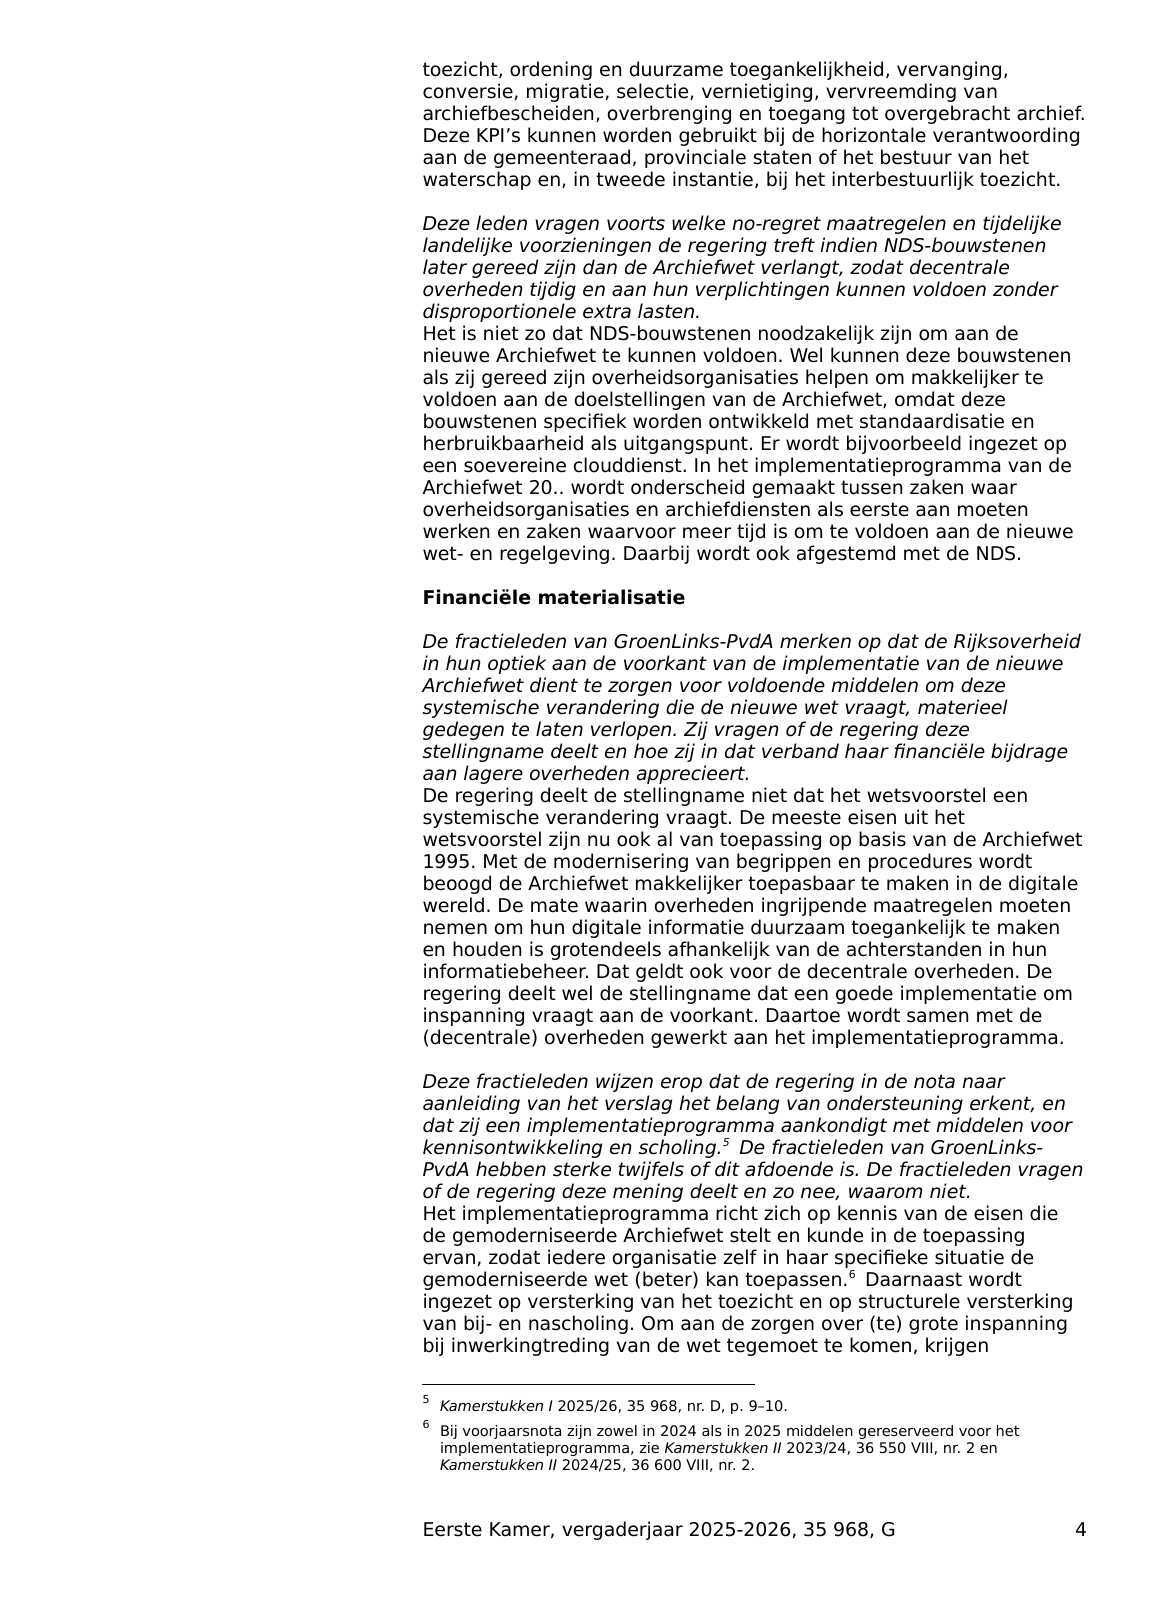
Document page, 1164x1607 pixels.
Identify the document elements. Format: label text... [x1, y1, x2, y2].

text Het is niet zo dat NDS-bouwstenen noodzakelijk zijn om aan de nieuwe Archiefwet te kunnen voldoen. Wel kunnen deze bouwstenen als zij gereed zijn overheidsorganisaties helpen om makkelijker te voldoen aan de doelstellingen van de Archiefwet, omdat deze bouwstenen specifiek worden ontwikkeld met standaardisatie en herbruikbaarheid als uitgangspunt. Er wordt bijvoorbeeld ingezet op een soevereine clouddienst. In het implementatieprogramma van de Archiefwet 20.. wordt onderscheid gemaakt tussen zaken waar overheidsorganisaties en archiefdiensten als eerste aan moeten werken en zaken waarvoor meer tijd is om te voldoen aan de nieuwe wet- en regelgeving. Daarbij wordt ook afgestemd met de NDS. [422, 323, 1087, 565]
text Deze leden vragen voorts welke no-regret maatregelen en tijdelijke landelijke voorzieningen de regering treft indien NDS-bouwstenen later gereed zijn dan de Archiefwet verlangt, zodat decentrale overheden tijdig en aan hun verplichtingen kunnen voldoen zonder disproportionele extra lasten. [422, 213, 1087, 323]
text De regering deelt de stellingname niet dat het wetsvoorstel een systemische verandering vraagt. De meeste eisen uit het wetsvoorstel zijn nu ook al van toepassing op basis van de Archiefwet 1995. Met de modernisering van begrippen en procedures wordt beoogd de Archiefwet makkelijker toepasbaar te maken in de digitale wereld. De mate waarin overheden ingrijpende maatregelen moeten nemen om hun digitale informatie duurzaam toegankelijk te maken en houden is grotendeels afhankelijk van de achterstanden in hun informatiebeheer. Dat geldt ook voor de decentrale overheden. De regering deelt wel de stellingname dat een goede implementatie om inspanning vraagt aan de voorkant. Daartoe wordt samen met de (decentrale) overheden gewerkt aan het implementatieprogramma. [422, 785, 1087, 1049]
subtitle Financiële materialisatie [422, 587, 1087, 609]
text toezicht, ordening en duurzame toegankelijkheid, vervanging, conversie, migratie, selectie, vernietiging, vervreemding van archiefbescheiden, overbrenging en toegang tot overgebracht archief. Deze KPI’s kunnen worden gebruikt bij de horizontale verantwoording aan de gemeenteraad, provinciale staten of het bestuur van het waterschap en, in tweede instantie, bij het interbestuurlijk toezicht. [422, 59, 1087, 191]
text Bij voorjaarsnota zijn zowel in 2024 als in 2025 middelen gereserveerd voor het implementatieprogramma, zie Kamerstukken II 2023/24, 36 550 VIII, nr. 2 en Kamerstukken II 2024/25, 36 600 VIII, nr. 2. [422, 1418, 1087, 1474]
text Deze fractieleden wijzen erop dat de regering in de nota naar aanleiding van het verslag het belang van ondersteuning erkent, en dat zij een implementatieprogramma aankondigt met middelen voor kennisontwikkeling en scholing. De fractieleden van GroenLinks-PvdA hebben sterke twijfels of dit afdoende is. De fractieleden vragen of de regering deze mening deelt en zo nee, waarom niet. [422, 1071, 1087, 1203]
text Kamerstukken I 2025/26, 35 968, nr. D, p. 9–10. [422, 1393, 1087, 1416]
text De fractieleden van GroenLinks-PvdA merken op dat de Rijksoverheid in hun optiek aan de voorkant van de implementatie van de nieuwe Archiefwet dient te zorgen voor voldoende middelen om deze systemische verandering die de nieuwe wet vraagt, materieel gedegen te laten verlopen. Zij vragen of de regering deze stellingname deelt en hoe zij in dat verband haar financiële bijdrage aan lagere overheden apprecieert. [422, 631, 1087, 785]
text Het implementatieprogramma richt zich op kennis van de eisen die de gemoderniseerde Archiefwet stelt en kunde in de toepassing ervan, zodat iedere organisatie zelf in haar specifieke situatie de gemoderniseerde wet (beter) kan toepassen. Daarnaast wordt ingezet op versterking van het toezicht en op structurele versterking van bij- en nascholing. Om aan de zorgen over (te) grote inspanning bij inwerkingtreding van de wet tegemoet te komen, krijgen [422, 1203, 1087, 1357]
